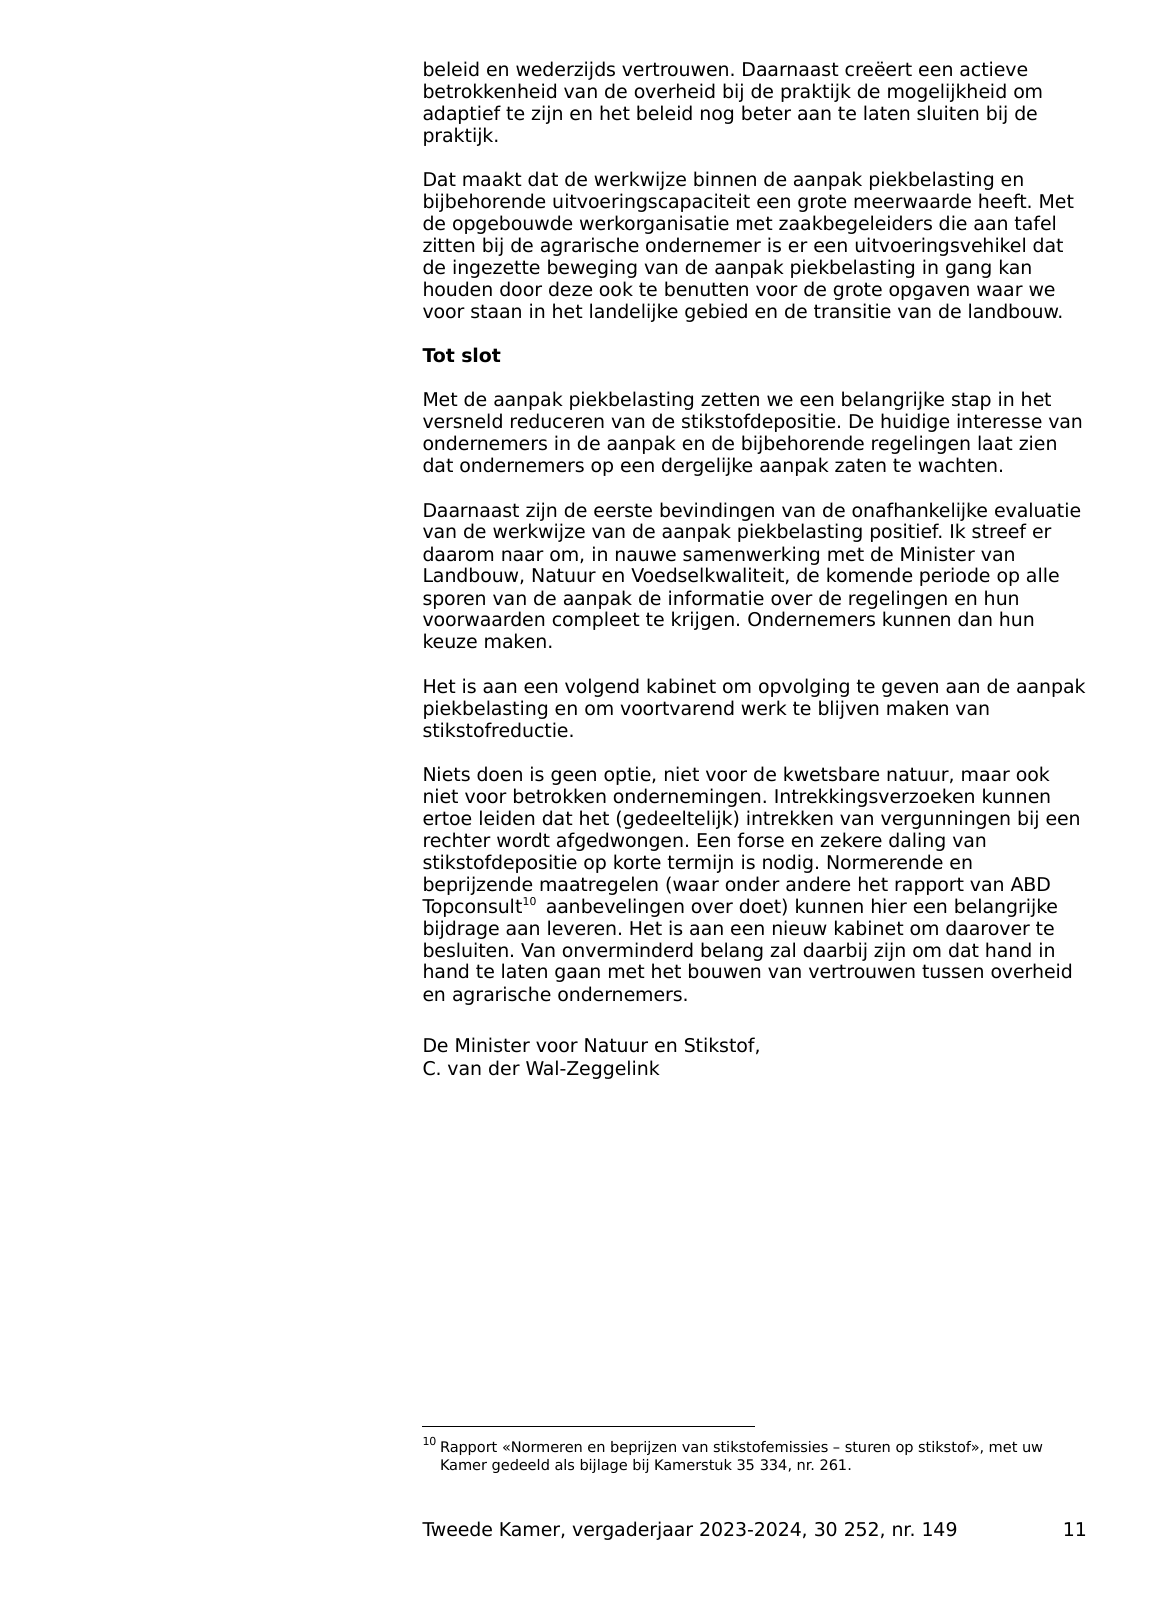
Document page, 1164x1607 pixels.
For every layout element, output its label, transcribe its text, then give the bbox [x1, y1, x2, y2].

text Het is aan een volgend kabinet om opvolging te geven aan de aanpak piekbelasting en om voortvarend werk te blijven maken van stikstofreductie. [422, 676, 1087, 741]
text Rapport «Normeren en beprijzen van stikstofemissies – sturen op stikstof», met uw Kamer gedeeld als bijlage bij Kamerstuk 35 334, nr. 261. [422, 1435, 1087, 1474]
text Niets doen is geen optie, niet voor de kwetsbare natuur, maar ook niet voor betrokken ondernemingen. Intrekkingsverzoeken kunnen ertoe leiden dat het (gedeeltelijk) intrekken van vergunningen bij een rechter wordt afgedwongen. Een forse en zekere daling van stikstofdepositie op korte termijn is nodig. Normerende en beprijzende maatregelen (waar onder andere het rapport van ABD Topconsult aanbevelingen over doet) kunnen hier een belangrijke bijdrage aan leveren. Het is aan een nieuw kabinet om daarover te besluiten. Van onverminderd belang zal daarbij zijn om dat hand in hand te laten gaan met het bouwen van vertrouwen tussen overheid en agrarische ondernemers. [422, 764, 1087, 1005]
text De Minister voor Natuur en Stikstof, C. van der Wal-Zeggelink [422, 1035, 1087, 1079]
text Daarnaast zijn de eerste bevindingen van de onafhankelijke evaluatie van de werkwijze van de aanpak piekbelasting positief. Ik streef er daarom naar om, in nauwe samenwerking met de Minister van Landbouw, Natuur en Voedselkwaliteit, de komende periode op alle sporen van de aanpak de informatie over de regelingen en hun voorwaarden compleet te krijgen. Ondernemers kunnen dan hun keuze maken. [422, 499, 1087, 653]
text Met de aanpak piekbelasting zetten we een belangrijke stap in het versneld reduceren van de stikstofdepositie. De huidige interesse van ondernemers in de aanpak en de bijbehorende regelingen laat zien dat ondernemers op een dergelijke aanpak zaten te wachten. [422, 389, 1087, 477]
text beleid en wederzijds vertrouwen. Daarnaast creëert een actieve betrokkenheid van de overheid bij de praktijk de mogelijkheid om adaptief te zijn en het beleid nog beter aan te laten sluiten bij de praktijk. [422, 59, 1087, 147]
text Dat maakt dat de werkwijze binnen de aanpak piekbelasting en bijbehorende uitvoeringscapaciteit een grote meerwaarde heeft. Met de opgebouwde werkorganisatie met zaakbegeleiders die aan tafel zitten bij de agrarische ondernemer is er een uitvoeringsvehikel dat de ingezette beweging van de aanpak piekbelasting in gang kan houden door deze ook te benutten voor de grote opgaven waar we voor staan in het landelijke gebied en de transitie van de landbouw. [422, 169, 1087, 323]
subtitle Tot slot [422, 345, 1087, 367]
